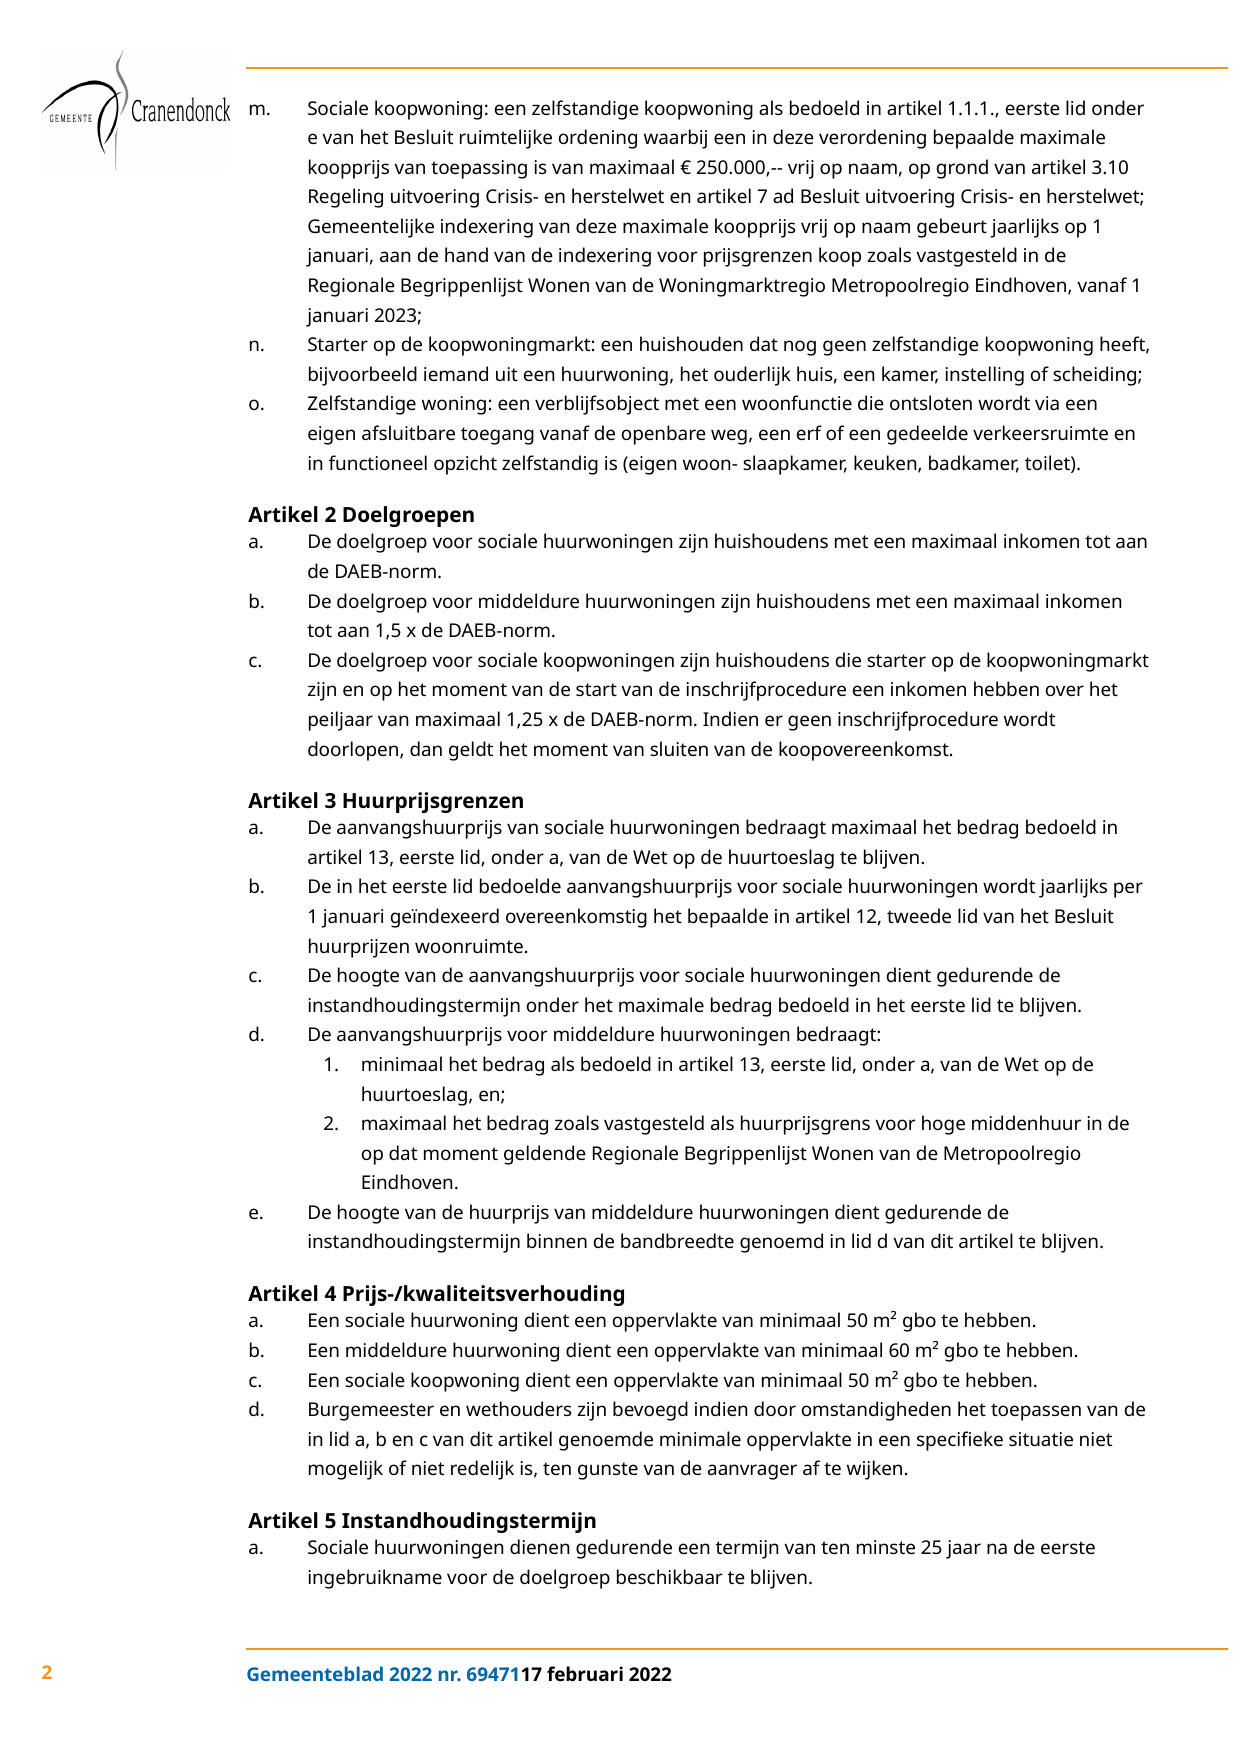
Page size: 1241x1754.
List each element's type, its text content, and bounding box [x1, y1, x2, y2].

list De aanvangshuurprijs voor middeldure huurwoningen bedraagt: [248, 1022, 1152, 1047]
list minimaal het bedrag als bedoeld in artikel 13, eerste lid, onder a, van de Wet op de huurtoeslag, en; [323, 1051, 1152, 1107]
list Een sociale koopwoning dient een oppervlakte van minimaal 50 m² gbo te hebben. [248, 1367, 1152, 1392]
list De aanvangshuurprijs van sociale huurwoningen bedraagt maximaal het bedrag bedoeld in artikel 13, eerste lid, onder a, van de Wet op de huurtoeslag te blijven. [248, 814, 1152, 870]
text Artikel 5 Instandhoudingstermijn [248, 1506, 1152, 1534]
list Starter op de koopwoningmarkt: een huishouden dat nog geen zelfstandige koopwoning heeft, bijvoorbeeld iemand uit een huurwoning, het ouderlijk huis, een kamer, instelling of scheiding; [248, 331, 1152, 387]
picture [41, 47, 231, 172]
list De hoogte van de aanvangshuurprijs voor sociale huurwoningen dient gedurende de instandhoudingstermijn onder het maximale bedrag bedoeld in het eerste lid te blijven. [248, 962, 1152, 1018]
list Sociale koopwoning: een zelfstandige koopwoning als bedoeld in artikel 1.1.1., eerste lid onder e van het Besluit ruimtelijke ordening waarbij een in deze verordening bepaalde maximale koopprijs van toepassing is van maximaal € 250.000,-- vrij op naam, op grond van artikel 3.10 Regeling uitvoering Crisis- en herstelwet en artikel 7 ad Besluit uitvoering Crisis- en herstelwet; Gemeentelijke indexering van deze maximale koopprijs vrij op naam gebeurt jaarlijks op 1 januari, aan de hand van de indexering voor prijsgrenzen koop zoals vastgesteld in de Regionale Begrippenlijst Wonen van de Woningmarktregio Metropoolregio Eindhoven, vanaf 1 januari 2023; [248, 95, 1152, 328]
list De hoogte van de huurprijs van middeldure huurwoningen dient gedurende de instandhoudingstermijn binnen de bandbreedte genoemd in lid d van dit artikel te blijven. [248, 1199, 1152, 1254]
text Artikel 3 Huurprijsgrenzen [248, 786, 1152, 814]
text Artikel 4 Prijs-/kwaliteitsverhouding [248, 1279, 1152, 1308]
list De doelgroep voor sociale koopwoningen zijn huishoudens die starter op de koopwoningmarkt zijn en op het moment van de start van de inschrijfprocedure een inkomen hebben over het peiljaar van maximaal 1,25 x de DAEB-norm. Indien er geen inschrijfprocedure wordt doorlopen, dan geldt het moment van sluiten van de koopovereenkomst. [248, 647, 1152, 761]
list De in het eerste lid bedoelde aanvangshuurprijs voor sociale huurwoningen wordt jaarlijks per 1 januari geïndexeerd overeenkomstig het bepaalde in artikel 12, tweede lid van het Besluit huurprijzen woonruimte. [248, 874, 1152, 959]
list maximaal het bedrag zoals vastgesteld als huurprijsgrens voor hoge middenhuur in de op dat moment geldende Regionale Begrippenlijst Wonen van de Metropoolregio Eindhoven. [323, 1110, 1152, 1195]
text Artikel 2 Doelgroepen [248, 500, 1152, 529]
list Zelfstandige woning: een verblijfsobject met een woonfunctie die ontsloten wordt via een eigen afsluitbare toegang vanaf de openbare weg, een erf of een gedeelde verkeersruimte en in functioneel opzicht zelfstandig is (eigen woon- slaapkamer, keuken, badkamer, toilet). [248, 391, 1152, 476]
list Een sociale huurwoning dient een oppervlakte van minimaal 50 m² gbo te hebben. [248, 1308, 1152, 1333]
list De doelgroep voor sociale huurwoningen zijn huishoudens met een maximaal inkomen tot aan de DAEB-norm. [248, 529, 1152, 584]
list Sociale huurwoningen dienen gedurende een termijn van ten minste 25 jaar na de eerste ingebruikname voor de doelgroep beschikbaar te blijven. [248, 1534, 1152, 1590]
list Burgemeester en wethouders zijn bevoegd indien door omstandigheden het toepassen van de in lid a, b en c van dit artikel genoemde minimale oppervlakte in een specifieke situatie niet mogelijk of niet redelijk is, ten gunste van de aanvrager af te wijken. [248, 1396, 1152, 1481]
list Een middeldure huurwoning dient een oppervlakte van minimaal 60 m² gbo te hebben. [248, 1337, 1152, 1363]
list De doelgroep voor middeldure huurwoningen zijn huishoudens met een maximaal inkomen tot aan 1,5 x de DAEB-norm. [248, 588, 1152, 643]
